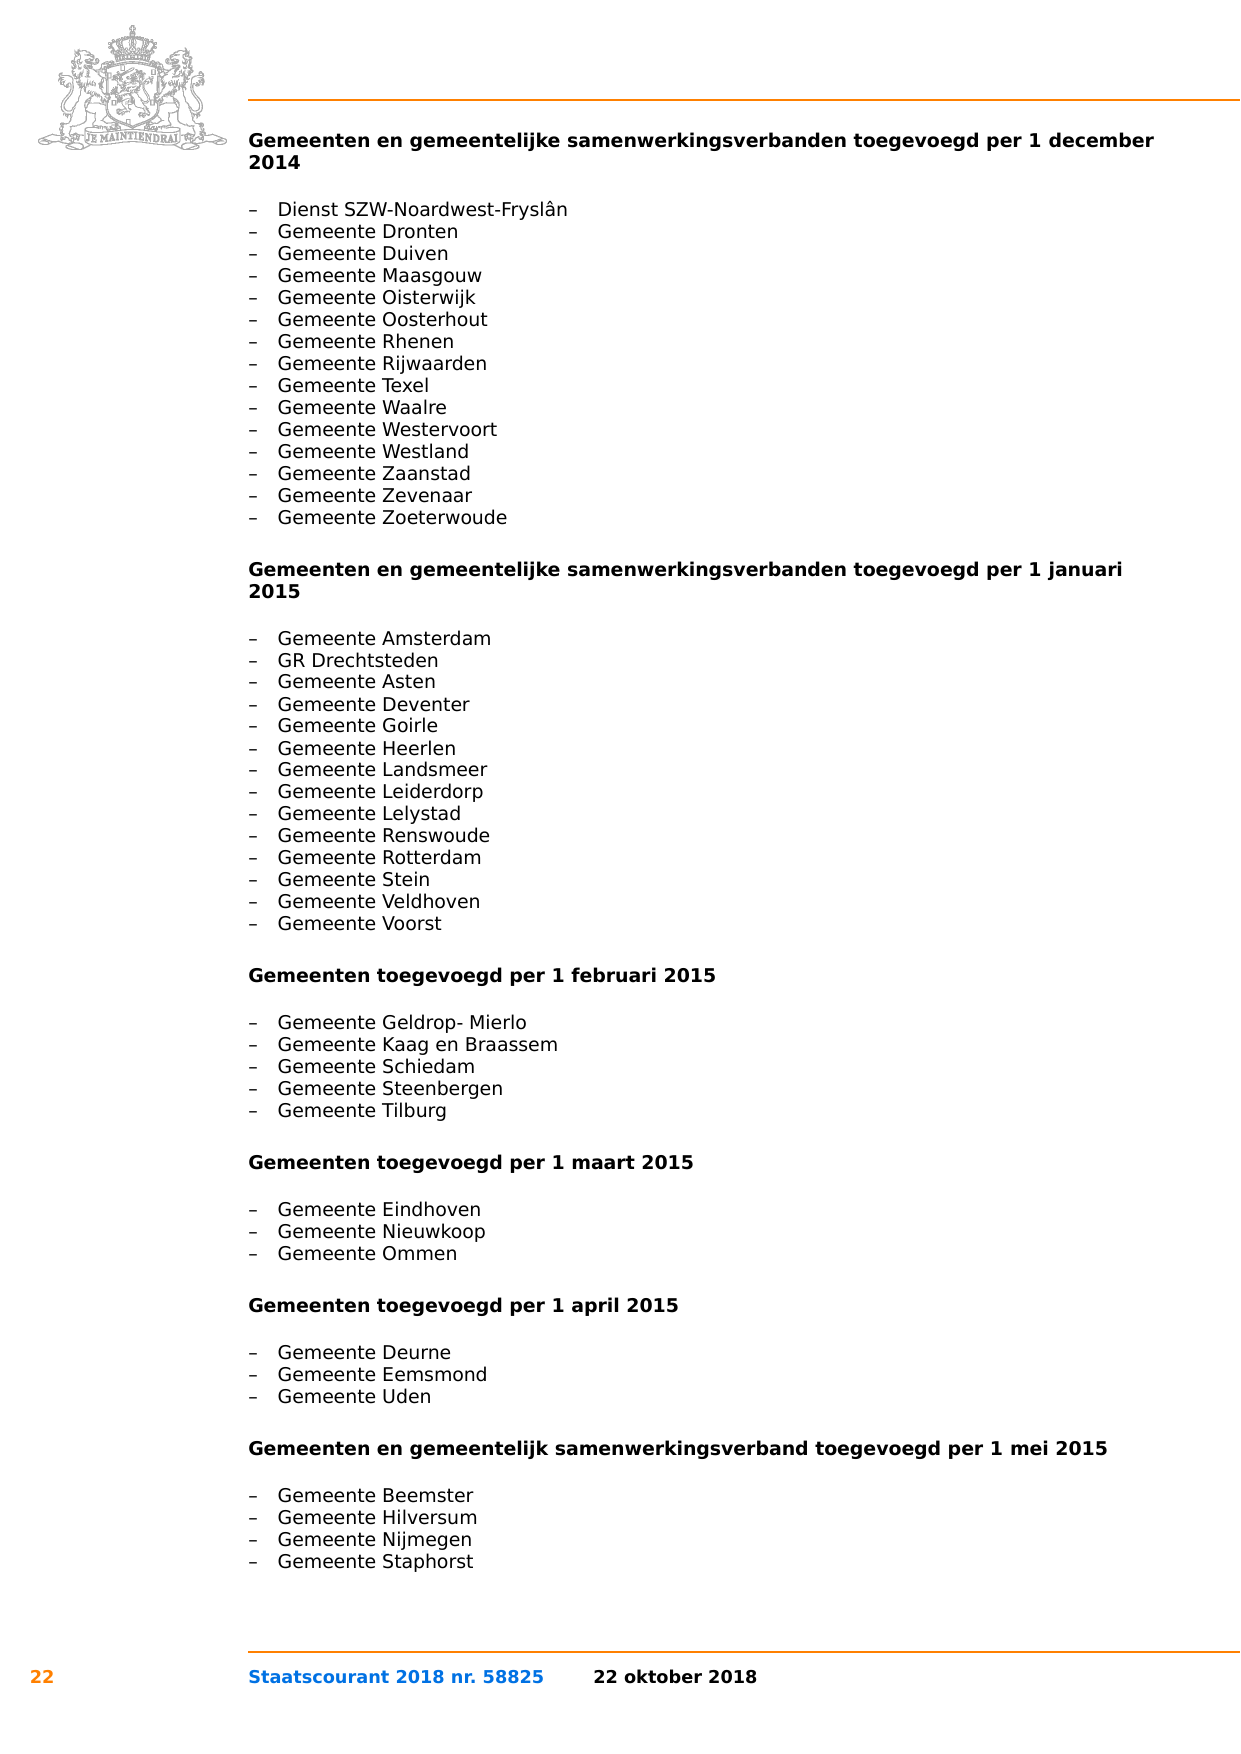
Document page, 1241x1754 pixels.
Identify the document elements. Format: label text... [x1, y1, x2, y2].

text – Gemeente Lelystad [248, 803, 1163, 825]
text – GR Drechtsteden [248, 649, 1163, 671]
text – Gemeente Texel [248, 375, 1163, 397]
text – Gemeente Rotterdam [248, 847, 1163, 869]
text – Gemeente Heerlen [248, 737, 1163, 759]
text – Gemeente Geldrop- Mierlo [248, 1012, 1163, 1034]
text – Gemeente Zoeterwoude [248, 507, 1163, 528]
text – Dienst SZW-Noardwest-Fryslân [248, 199, 1163, 221]
text – Gemeente Waalre [248, 397, 1163, 419]
text – Gemeente Steenbergen [248, 1078, 1163, 1100]
text – Gemeente Zaanstad [248, 463, 1163, 484]
text – Gemeente Kaag en Braassem [248, 1034, 1163, 1056]
text – Gemeente Landsmeer [248, 759, 1163, 781]
text – Gemeente Goirle [248, 715, 1163, 737]
text – Gemeente Uden [248, 1386, 1163, 1408]
text – Gemeente Stein [248, 869, 1163, 891]
subtitle Gemeenten en gemeentelijke samenwerkingsverbanden toegevoegd per 1 januari 2015 [248, 558, 1163, 602]
text – Gemeente Amsterdam [248, 627, 1163, 649]
text – Gemeente Ommen [248, 1243, 1163, 1265]
text – Gemeente Maasgouw [248, 265, 1163, 287]
text – Gemeente Veldhoven [248, 891, 1163, 913]
text – Gemeente Nijmegen [248, 1529, 1163, 1551]
text – Gemeente Westervoort [248, 419, 1163, 441]
text – Gemeente Renswoude [248, 825, 1163, 847]
text – Gemeente Deurne [248, 1342, 1163, 1364]
text – Gemeente Eindhoven [248, 1199, 1163, 1221]
text – Gemeente Schiedam [248, 1056, 1163, 1078]
text – Gemeente Hilversum [248, 1507, 1163, 1529]
subtitle Gemeenten en gemeentelijk samenwerkingsverband toegevoegd per 1 mei 2015 [248, 1438, 1163, 1460]
text – Gemeente Duiven [248, 243, 1163, 265]
picture [38, 25, 227, 150]
text – Gemeente Tilburg [248, 1100, 1163, 1122]
text – Gemeente Nieuwkoop [248, 1221, 1163, 1243]
text – Gemeente Staphorst [248, 1551, 1163, 1573]
subtitle Gemeenten toegevoegd per 1 maart 2015 [248, 1152, 1163, 1174]
text – Gemeente Westland [248, 441, 1163, 463]
text – Gemeente Oisterwijk [248, 287, 1163, 309]
text – Gemeente Deventer [248, 693, 1163, 715]
text – Gemeente Oosterhout [248, 309, 1163, 331]
text – Gemeente Rhenen [248, 331, 1163, 353]
text – Gemeente Eemsmond [248, 1364, 1163, 1386]
subtitle Gemeenten toegevoegd per 1 februari 2015 [248, 965, 1163, 987]
text – Gemeente Dronten [248, 221, 1163, 243]
text – Gemeente Asten [248, 671, 1163, 693]
text – Gemeente Zevenaar [248, 484, 1163, 507]
subtitle Gemeenten en gemeentelijke samenwerkingsverbanden toegevoegd per 1 december 2014 [248, 130, 1163, 174]
subtitle Gemeenten toegevoegd per 1 april 2015 [248, 1295, 1163, 1317]
text – Gemeente Voorst [248, 913, 1163, 935]
text – Gemeente Rijwaarden [248, 353, 1163, 375]
text – Gemeente Beemster [248, 1485, 1163, 1507]
text – Gemeente Leiderdorp [248, 781, 1163, 803]
